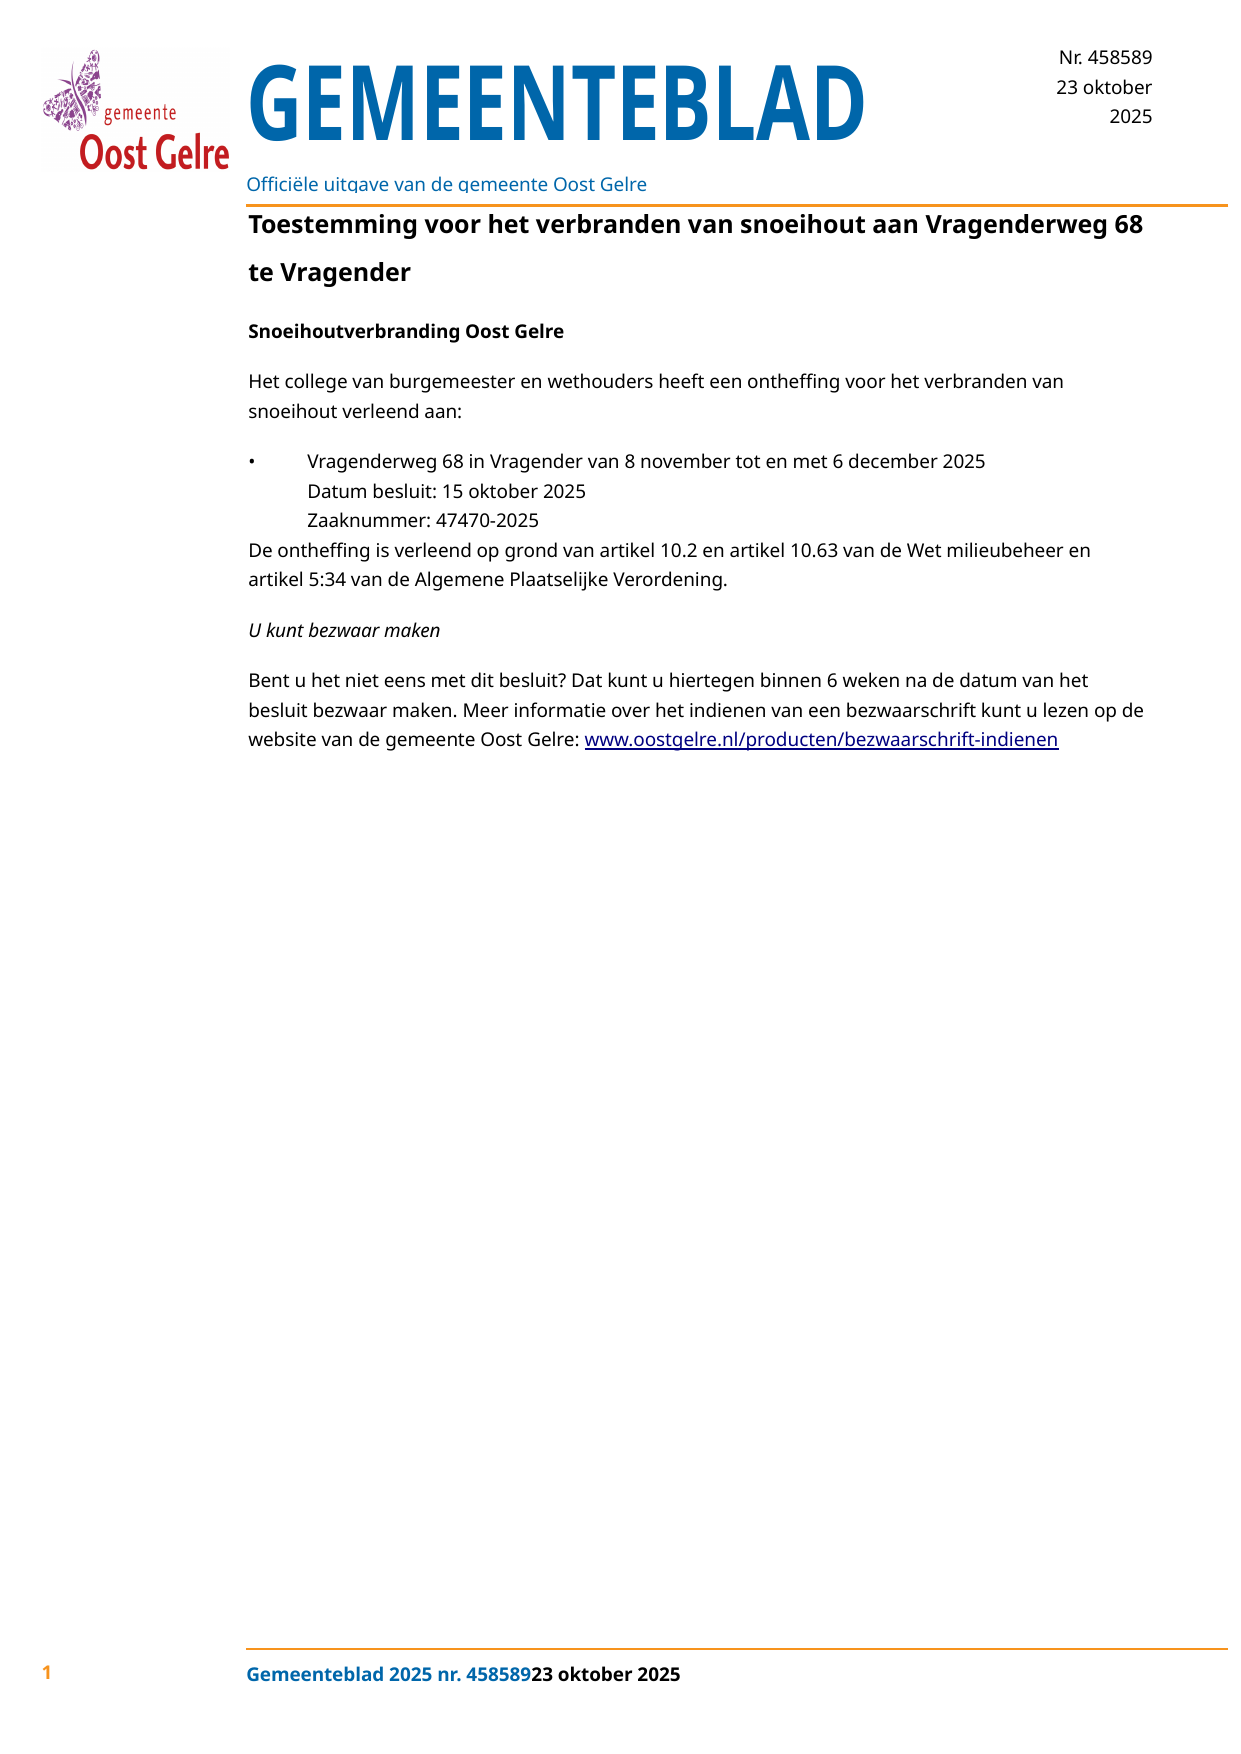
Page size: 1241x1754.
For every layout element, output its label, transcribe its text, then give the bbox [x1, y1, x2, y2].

text Bent u het niet eens met dit besluit? Dat kunt u hiertegen binnen 6 weken na de datum van het besluit bezwaar maken. Meer informatie over het indienen van een bezwaarschrift kunt u lezen op de website van de gemeente Oost Gelre: www.oostgelre.nl/producten/bezwaarschrift-indienen [248, 667, 1152, 752]
picture [41, 47, 231, 172]
list Vragenderweg 68 in Vragender van 8 november tot en met 6 december 2025 [248, 448, 1152, 474]
text Het college van burgemeester en wethouders heeft een ontheffing voor het verbranden van snoeihout verleend aan: [248, 368, 1152, 424]
text U kunt bezwaar maken [248, 617, 1152, 643]
text De ontheffing is verleend op grond van artikel 10.2 en artikel 10.63 van de Wet milieubeheer en artikel 5:34 van de Algemene Plaatselijke Verordening. [248, 537, 1152, 592]
list Datum besluit: 15 oktober 2025 [248, 478, 1152, 504]
text Snoeihoutverbranding Oost Gelre [248, 318, 1152, 344]
text Toestemming voor het verbranden van snoeihout aan Vragenderweg 68 te Vragender [248, 207, 1152, 288]
list Zaaknummer: 47470-2025 [248, 507, 1152, 533]
